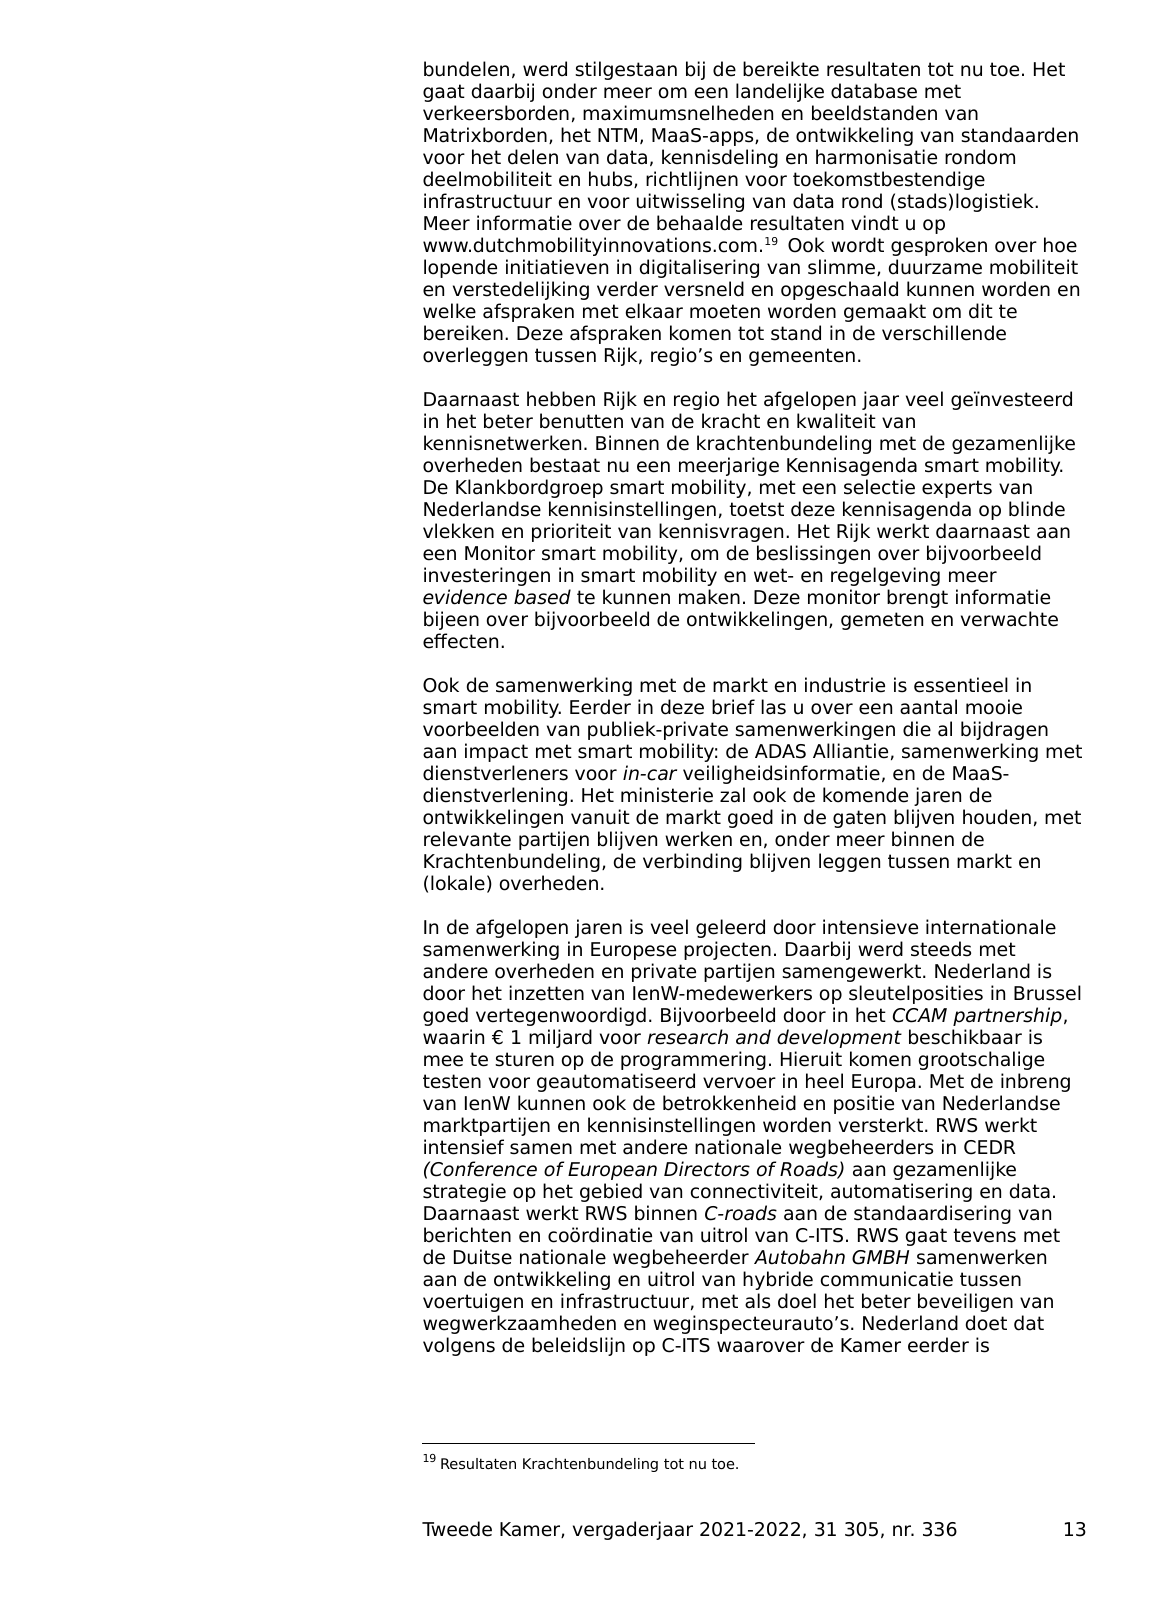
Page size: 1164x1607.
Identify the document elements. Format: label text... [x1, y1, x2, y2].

text Resultaten Krachtenbundeling tot nu toe. [422, 1452, 1087, 1474]
text In de afgelopen jaren is veel geleerd door intensieve internationale samenwerking in Europese projecten. Daarbij werd steeds met andere overheden en private partijen samengewerkt. Nederland is door het inzetten van IenW-medewerkers op sleutelposities in Brussel goed vertegenwoordigd. Bijvoorbeeld door in het CCAM partnership, waarin € 1 miljard voor research and development beschikbaar is mee te sturen op de programmering. Hieruit komen grootschalige testen voor geautomatiseerd vervoer in heel Europa. Met de inbreng van IenW kunnen ook de betrokkenheid en positie van Nederlandse marktpartijen en kennisinstellingen worden versterkt. RWS werkt intensief samen met andere nationale wegbeheerders in CEDR (Conference of European Directors of Roads) aan gezamenlijke strategie op het gebied van connectiviteit, automatisering en data. Daarnaast werkt RWS binnen C-roads aan de standaardisering van berichten en coördinatie van uitrol van C-ITS. RWS gaat tevens met de Duitse nationale wegbeheerder Autobahn GMBH samenwerken aan de ontwikkeling en uitrol van hybride communicatie tussen voertuigen en infrastructuur, met als doel het beter beveiligen van wegwerkzaamheden en weginspecteurauto’s. Nederland doet dat volgens de beleidslijn op C-ITS waarover de Kamer eerder is [422, 917, 1087, 1378]
text bundelen, werd stilgestaan bij de bereikte resultaten tot nu toe. Het gaat daarbij onder meer om een landelijke database met verkeersborden, maximumsnelheden en beeldstanden van Matrixborden, het NTM, MaaS-apps, de ontwikkeling van standaarden voor het delen van data, kennisdeling en harmonisatie rondom deelmobiliteit en hubs, richtlijnen voor toekomstbestendige infrastructuur en voor uitwisseling van data rond (stads)logistiek. Meer informatie over de behaalde resultaten vindt u op www.dutchmobilityinnovations.com. Ook wordt gesproken over hoe lopende initiatieven in digitalisering van slimme, duurzame mobiliteit en verstedelijking verder versneld en opgeschaald kunnen worden en welke afspraken met elkaar moeten worden gemaakt om dit te bereiken. Deze afspraken komen tot stand in de verschillende overleggen tussen Rijk, regio’s en gemeenten. [422, 59, 1087, 367]
text Daarnaast hebben Rijk en regio het afgelopen jaar veel geïnvesteerd in het beter benutten van de kracht en kwaliteit van kennisnetwerken. Binnen de krachtenbundeling met de gezamenlijke overheden bestaat nu een meerjarige Kennisagenda smart mobility. De Klankbordgroep smart mobility, met een selectie experts van Nederlandse kennisinstellingen, toetst deze kennisagenda op blinde vlekken en prioriteit van kennisvragen. Het Rijk werkt daarnaast aan een Monitor smart mobility, om de beslissingen over bijvoorbeeld investeringen in smart mobility en wet- en regelgeving meer evidence based te kunnen maken. Deze monitor brengt informatie bijeen over bijvoorbeeld de ontwikkelingen, gemeten en verwachte effecten. [422, 389, 1087, 653]
text Ook de samenwerking met de markt en industrie is essentieel in smart mobility. Eerder in deze brief las u over een aantal mooie voorbeelden van publiek-private samenwerkingen die al bijdragen aan impact met smart mobility: de ADAS Alliantie, samenwerking met dienstverleners voor in-car veiligheidsinformatie, en de MaaS-dienstverlening. Het ministerie zal ook de komende jaren de ontwikkelingen vanuit de markt goed in de gaten blijven houden, met relevante partijen blijven werken en, onder meer binnen de Krachtenbundeling, de verbinding blijven leggen tussen markt en (lokale) overheden. [422, 675, 1087, 895]
